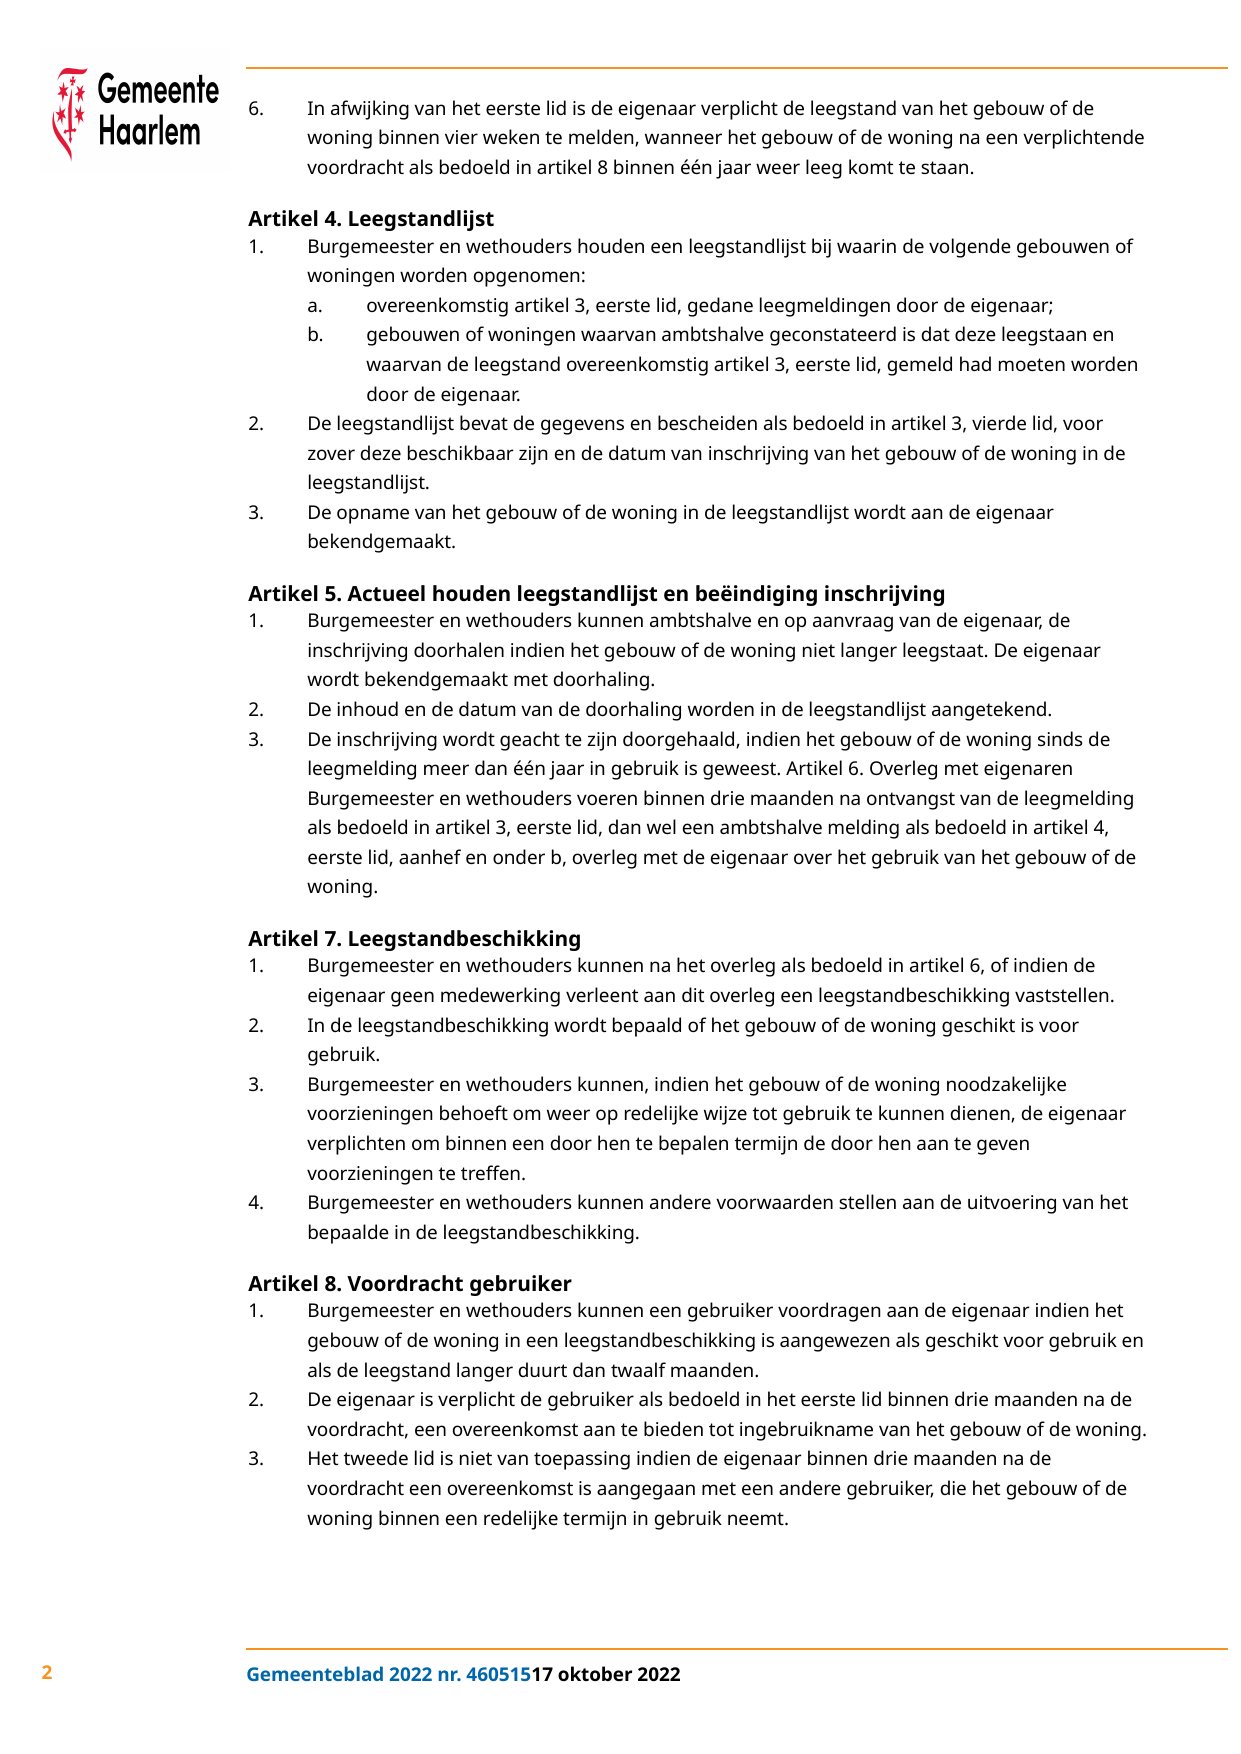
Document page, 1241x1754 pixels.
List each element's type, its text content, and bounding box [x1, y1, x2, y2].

list De inschrijving wordt geacht te zijn doorgehaald, indien het gebouw of de woning sinds de leegmelding meer dan één jaar in gebruik is geweest. Artikel 6. Overleg met eigenaren Burgemeester en wethouders voeren binnen drie maanden na ontvangst van de leegmelding als bedoeld in artikel 3, eerste lid, dan wel een ambtshalve melding als bedoeld in artikel 4, eerste lid, aanhef en onder b, overleg met de eigenaar over het gebruik van het gebouw of de woning. [248, 726, 1152, 899]
list Burgemeester en wethouders kunnen een gebruiker voordragen aan de eigenaar indien het gebouw of de woning in een leegstandbeschikking is aangewezen als geschikt voor gebruik en als de leegstand langer duurt dan twaalf maanden. [248, 1298, 1152, 1383]
list De eigenaar is verplicht de gebruiker als bedoeld in het eerste lid binnen drie maanden na de voordracht, een overeenkomst aan te bieden tot ingebruikname van het gebouw of de woning. [248, 1386, 1152, 1442]
list Burgemeester en wethouders kunnen ambtshalve en op aanvraag van de eigenaar, de inschrijving doorhalen indien het gebouw of de woning niet langer leegstaat. De eigenaar wordt bekendgemaakt met doorhaling. [248, 607, 1152, 692]
list Burgemeester en wethouders kunnen, indien het gebouw of de woning noodzakelijke voorzieningen behoeft om weer op redelijke wijze tot gebruik te kunnen dienen, de eigenaar verplichten om binnen een door hen te bepalen termijn de door hen aan te geven voorzieningen te treffen. [248, 1071, 1152, 1185]
list gebouwen of woningen waarvan ambtshalve geconstateerd is dat deze leegstaan en waarvan de leegstand overeenkomstig artikel 3, eerste lid, gemeld had moeten worden door de eigenaar. [307, 322, 1152, 406]
list De opname van het gebouw of de woning in de leegstandlijst wordt aan de eigenaar bekendgemaakt. [248, 499, 1152, 554]
list De inhoud en de datum van de doorhaling worden in de leegstandlijst aangetekend. [248, 696, 1152, 722]
text Artikel 7. Leegstandbeschikking [248, 924, 1152, 953]
picture [41, 47, 231, 172]
list overeenkomstig artikel 3, eerste lid, gedane leegmeldingen door de eigenaar; [307, 292, 1152, 318]
text Artikel 8. Voordracht gebruiker [248, 1269, 1152, 1298]
list Burgemeester en wethouders kunnen andere voorwaarden stellen aan de uitvoering van het bepaalde in de leegstandbeschikking. [248, 1189, 1152, 1244]
list De leegstandlijst bevat de gegevens en bescheiden als bedoeld in artikel 3, vierde lid, voor zover deze beschikbaar zijn en de datum van inschrijving van het gebouw of de woning in de leegstandlijst. [248, 410, 1152, 495]
text Artikel 4. Leegstandlijst [248, 204, 1152, 233]
list Burgemeester en wethouders kunnen na het overleg als bedoeld in artikel 6, of indien de eigenaar geen medewerking verleent aan dit overleg een leegstandbeschikking vaststellen. [248, 953, 1152, 1008]
list In de leegstandbeschikking wordt bepaald of het gebouw of de woning geschikt is voor gebruik. [248, 1012, 1152, 1067]
list In afwijking van het eerste lid is de eigenaar verplicht de leegstand van het gebouw of de woning binnen vier weken te melden, wanneer het gebouw of de woning na een verplichtende voordracht als bedoeld in artikel 8 binnen één jaar weer leeg komt te staan. [248, 95, 1152, 180]
text Artikel 5. Actueel houden leegstandlijst en beëindiging inschrijving [248, 579, 1152, 607]
list Burgemeester en wethouders houden een leegstandlijst bij waarin de volgende gebouwen of woningen worden opgenomen: [248, 233, 1152, 288]
list Het tweede lid is niet van toepassing indien de eigenaar binnen drie maanden na de voordracht een overeenkomst is aangegaan met een andere gebruiker, die het gebouw of de woning binnen een redelijke termijn in gebruik neemt. [248, 1446, 1152, 1531]
